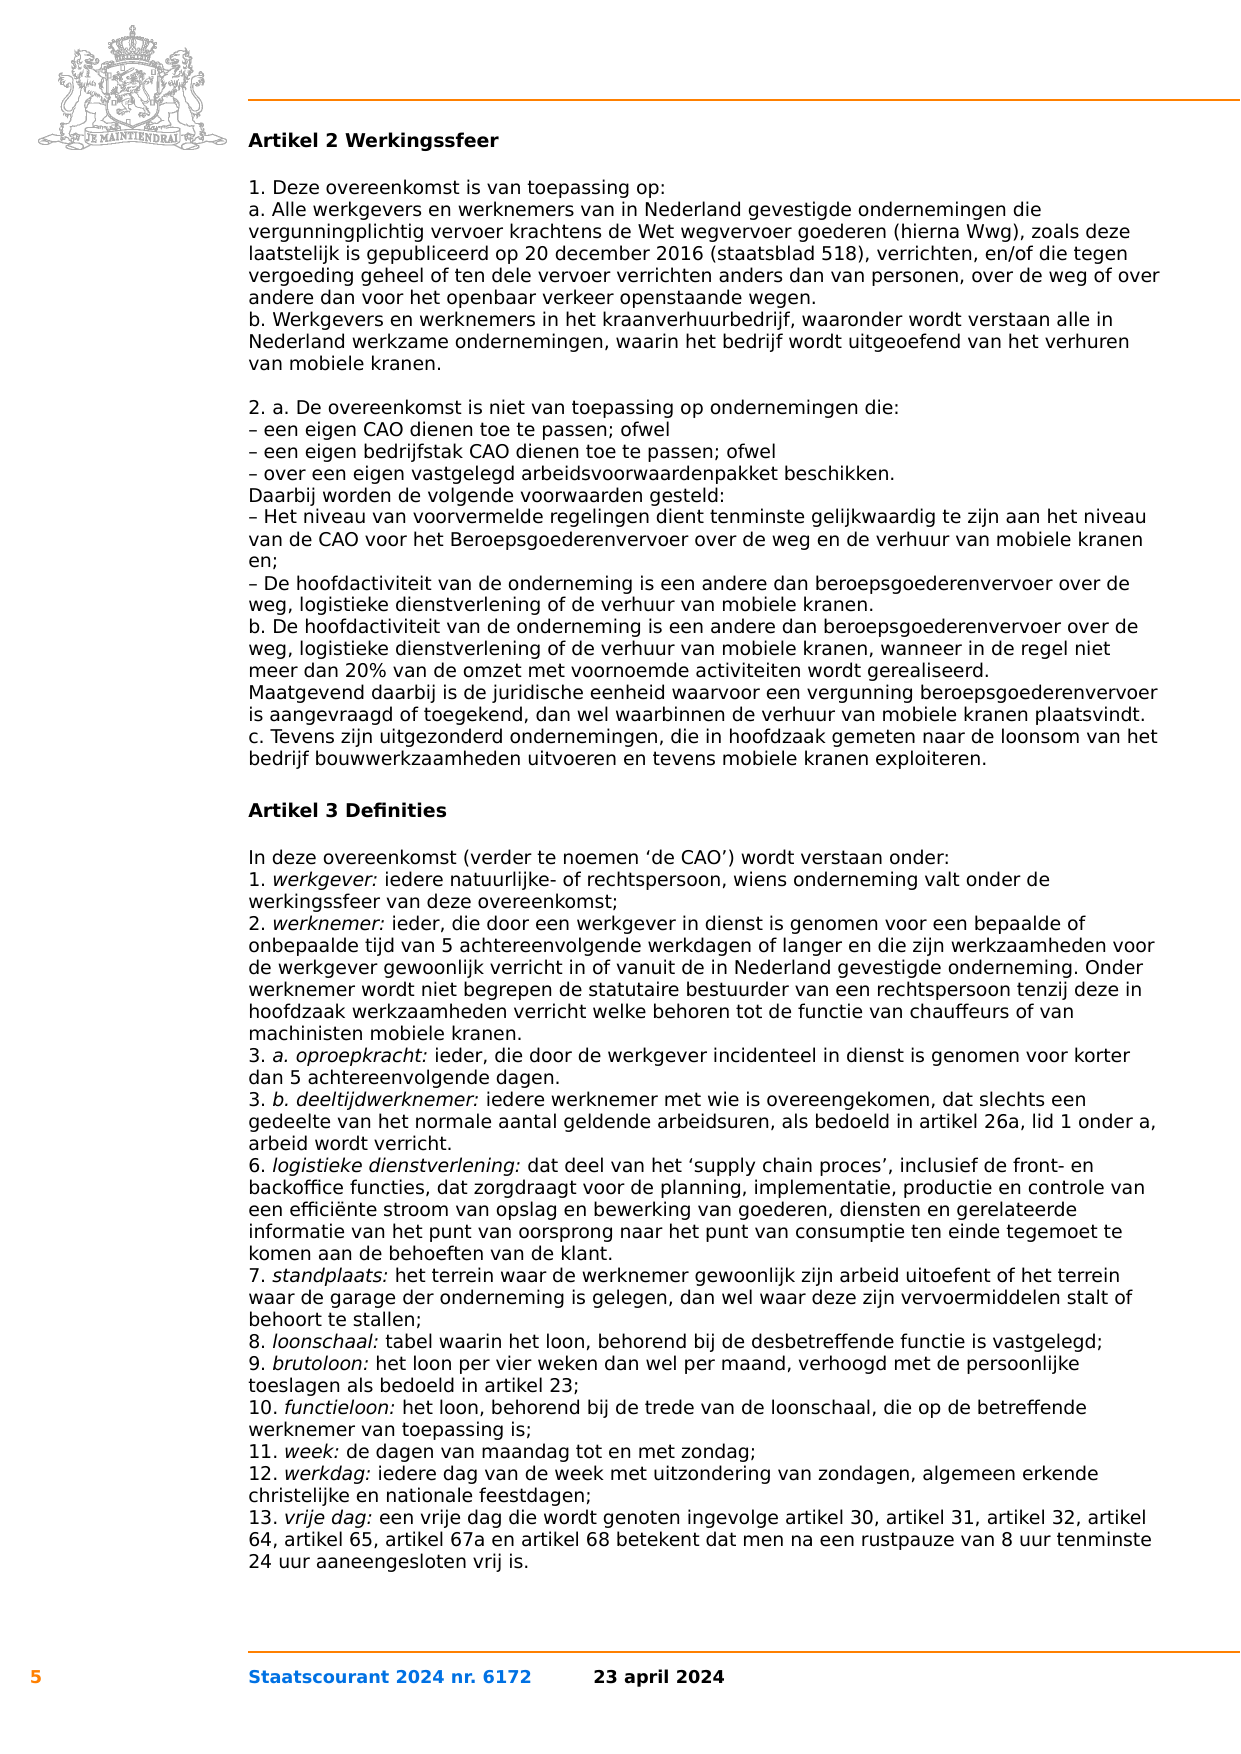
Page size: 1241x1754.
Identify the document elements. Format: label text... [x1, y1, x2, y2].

text 12. werkdag: iedere dag van de week met uitzondering van zondagen, algemeen erkende christelijke en nationale feestdagen; [248, 1463, 1163, 1507]
text Maatgevend daarbij is de juridische eenheid waarvoor een vergunning beroepsgoederenvervoer is aangevraagd of toegekend, dan wel waarbinnen de verhuur van mobiele kranen plaatsvindt. [248, 682, 1163, 726]
subtitle Artikel 2 Werkingssfeer [248, 130, 1163, 152]
text 7. standplaats: het terrein waar de werknemer gewoonlijk zijn arbeid uitoefent of het terrein waar de garage der onderneming is gelegen, dan wel waar deze zijn vervoermiddelen stalt of behoort te stallen; [248, 1265, 1163, 1331]
text c. Tevens zijn uitgezonderd ondernemingen, die in hoofdzaak gemeten naar de loonsom van het bedrijf bouwwerkzaamheden uitvoeren en tevens mobiele kranen exploiteren. [248, 726, 1163, 770]
text 6. logistieke dienstverlening: dat deel van het ‘supply chain proces’, inclusief de front- en backoffice functies, dat zorgdraagt voor de planning, implementatie, productie en controle van een efficiënte stroom van opslag en bewerking van goederen, diensten en gerelateerde informatie van het punt van oorsprong naar het punt van consumptie ten einde tegemoet te komen aan de behoeften van de klant. [248, 1155, 1163, 1265]
text 8. loonschaal: tabel waarin het loon, behorend bij de desbetreffende functie is vastgelegd; [248, 1331, 1163, 1353]
text – een eigen bedrijfstak CAO dienen toe te passen; ofwel [248, 441, 1163, 462]
text 1. Deze overeenkomst is van toepassing op: [248, 177, 1163, 199]
text 2. a. De overeenkomst is niet van toepassing op ondernemingen die: [248, 397, 1163, 418]
text b. Werkgevers en werknemers in het kraanverhuurbedrijf, waaronder wordt verstaan alle in Nederland werkzame ondernemingen, waarin het bedrijf wordt uitgeoefend van het verhuren van mobiele kranen. [248, 309, 1163, 375]
text 3. b. deeltijdwerknemer: iedere werknemer met wie is overeengekomen, dat slechts een gedeelte van het normale aantal geldende arbeidsuren, als bedoeld in artikel 26a, lid 1 onder a, arbeid wordt verricht. [248, 1089, 1163, 1155]
text – Het niveau van voorvermelde regelingen dient tenminste gelijkwaardig te zijn aan het niveau van de CAO voor het Beroepsgoederenvervoer over de weg en de verhuur van mobiele kranen en; [248, 506, 1163, 572]
picture [38, 25, 227, 150]
text 2. werknemer: ieder, die door een werkgever in dienst is genomen voor een bepaalde of onbepaalde tijd van 5 achtereenvolgende werkdagen of langer en die zijn werkzaamheden voor de werkgever gewoonlijk verricht in of vanuit de in Nederland gevestigde onderneming. Onder werknemer wordt niet begrepen de statutaire bestuurder van een rechtspersoon tenzij deze in hoofdzaak werkzaamheden verricht welke behoren tot de functie van chauffeurs of van machinisten mobiele kranen. [248, 913, 1163, 1045]
text 11. week: de dagen van maandag tot en met zondag; [248, 1441, 1163, 1463]
text – een eigen CAO dienen toe te passen; ofwel [248, 418, 1163, 441]
text 1. werkgever: iedere natuurlijke‑ of rechtspersoon, wiens onderneming valt onder de werkingssfeer van deze overeenkomst; [248, 869, 1163, 913]
text Daarbij worden de volgende voorwaarden gesteld: [248, 484, 1163, 506]
subtitle Artikel 3 Definities [248, 800, 1163, 822]
text 10. functieloon: het loon, behorend bij de trede van de loonschaal, die op de betreffende werknemer van toepassing is; [248, 1397, 1163, 1441]
text In deze overeenkomst (verder te noemen ‘de CAO’) wordt verstaan onder: [248, 847, 1163, 869]
text – over een eigen vastgelegd arbeidsvoorwaardenpakket beschikken. [248, 462, 1163, 484]
text 9. brutoloon: het loon per vier weken dan wel per maand, verhoogd met de persoonlijke toeslagen als bedoeld in artikel 23; [248, 1353, 1163, 1397]
text b. De hoofdactiviteit van de onderneming is een andere dan beroepsgoederenvervoer over de weg, logistieke dienstverlening of de verhuur van mobiele kranen, wanneer in de regel niet meer dan 20% van de omzet met voornoemde activiteiten wordt gerealiseerd. [248, 616, 1163, 682]
text 3. a. oproepkracht: ieder, die door de werkgever incidenteel in dienst is genomen voor korter dan 5 achtereenvolgende dagen. [248, 1045, 1163, 1089]
text a. Alle werkgevers en werknemers van in Nederland gevestigde ondernemingen die vergunningplichtig vervoer krachtens de Wet wegvervoer goederen (hierna Wwg), zoals deze laatstelijk is gepubliceerd op 20 december 2016 (staatsblad 518), verrichten, en/of die tegen vergoeding geheel of ten dele vervoer verrichten anders dan van personen, over de weg of over andere dan voor het openbaar verkeer openstaande wegen. [248, 199, 1163, 309]
text 13. vrije dag: een vrije dag die wordt genoten ingevolge artikel 30, artikel 31, artikel 32, artikel 64, artikel 65, artikel 67a en artikel 68 betekent dat men na een rustpauze van 8 uur tenminste 24 uur aaneengesloten vrij is. [248, 1507, 1163, 1572]
text – De hoofdactiviteit van de onderneming is een andere dan beroepsgoederenvervoer over de weg, logistieke dienstverlening of de verhuur van mobiele kranen. [248, 572, 1163, 616]
